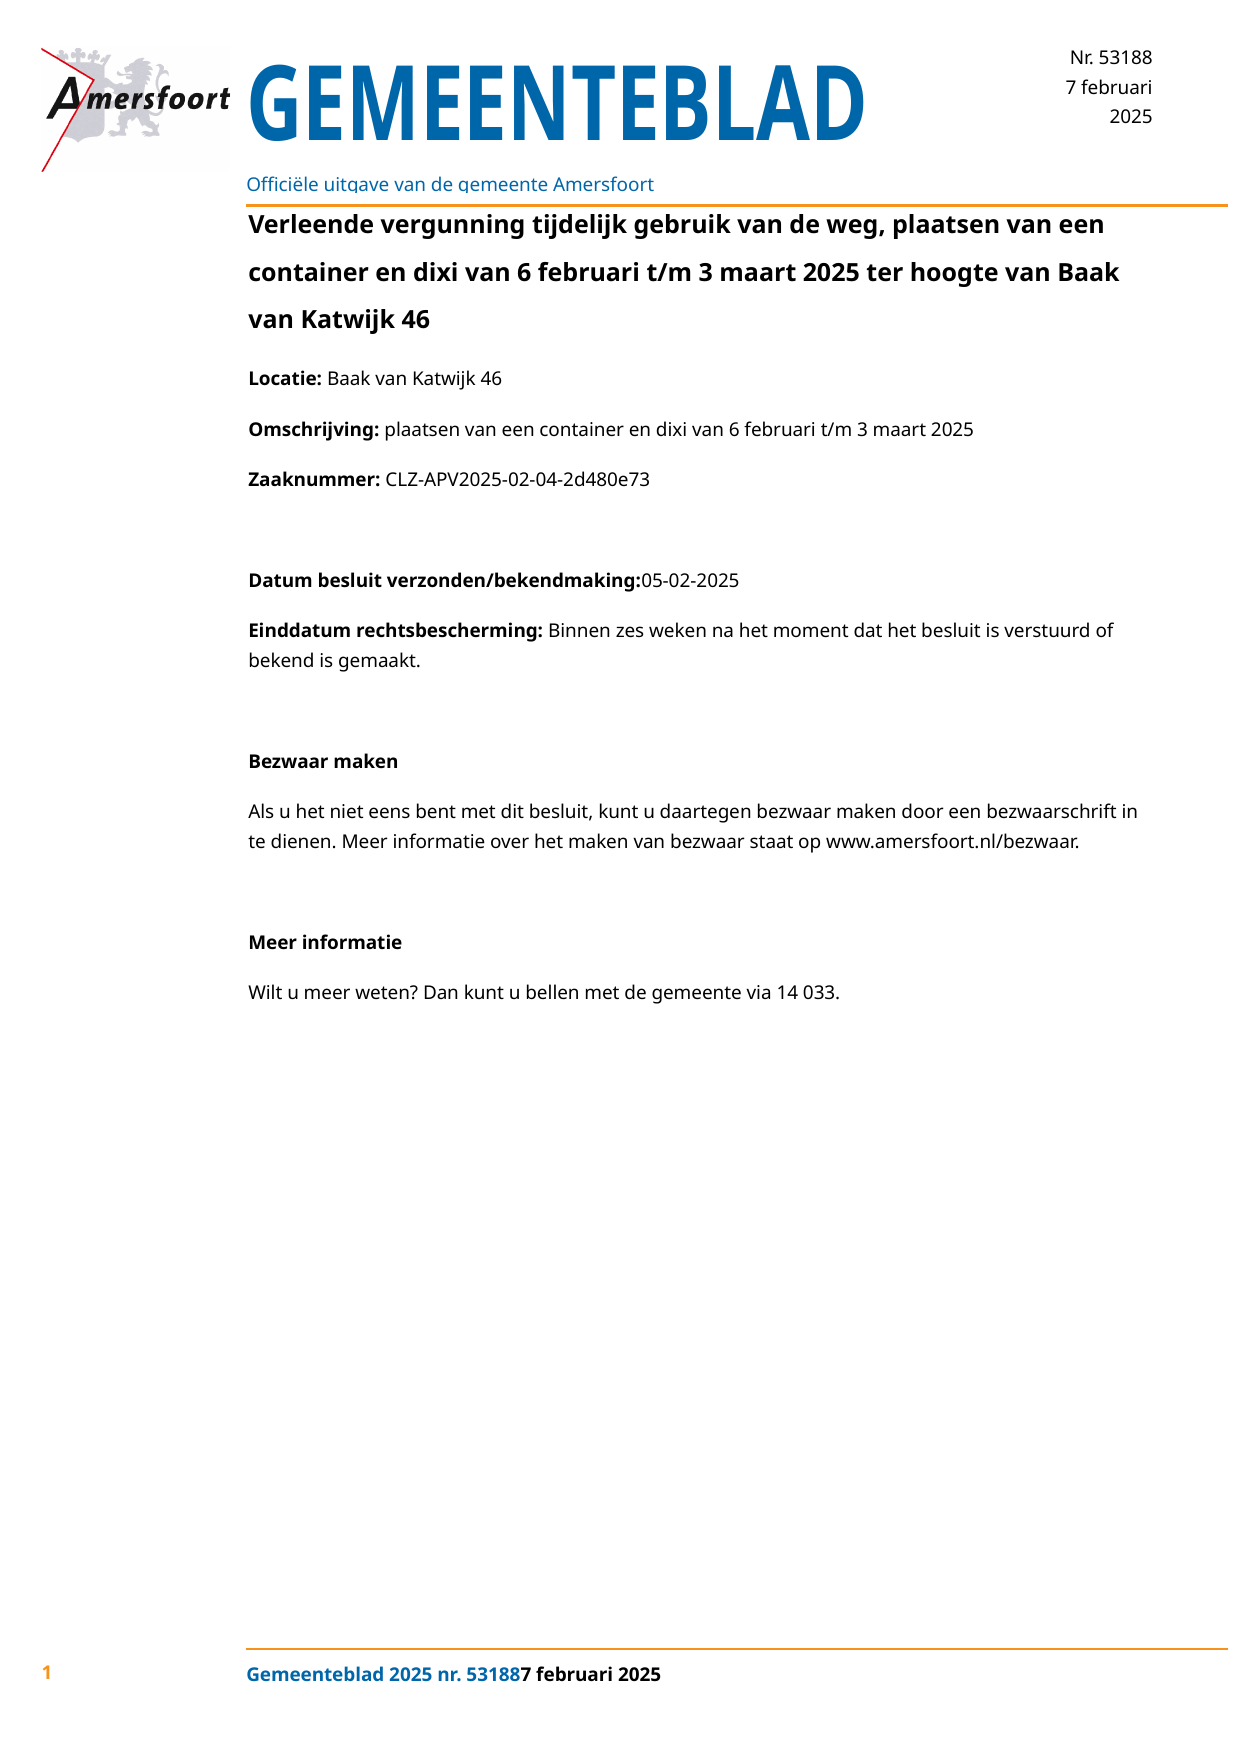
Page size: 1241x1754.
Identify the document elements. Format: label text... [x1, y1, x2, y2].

text Als u het niet eens bent met dit besluit, kunt u daartegen bezwaar maken door een bezwaarschrift in te dienen. Meer informatie over het maken van bezwaar staat op www.amersfoort.nl/bezwaar. [248, 798, 1152, 854]
text Verleende vergunning tijdelijk gebruik van de weg, plaatsen van een container en dixi van 6 februari t/m 3 maart 2025 ter hoogte van Baak van Katwijk 46 [248, 207, 1152, 336]
text Meer informatie [248, 929, 1152, 954]
text Einddatum rechtsbescherming: Binnen zes weken na het moment dat het besluit is verstuurd of bekend is gemaakt. [248, 618, 1152, 673]
text Datum besluit verzonden/bekendmaking:05-02-2025 [248, 567, 1152, 593]
text Locatie: Baak van Katwijk 46 [248, 366, 1152, 391]
text Wilt u meer weten? Dan kunt u bellen met de gemeente via 14 033. [248, 979, 1152, 1005]
text Bezwaar maken [248, 748, 1152, 774]
text Omschrijving: plaatsen van een container en dixi van 6 februari t/m 3 maart 2025 [248, 416, 1152, 442]
picture [41, 47, 231, 172]
text Zaaknummer: CLZ-APV2025-02-04-2d480e73 [248, 466, 1152, 492]
